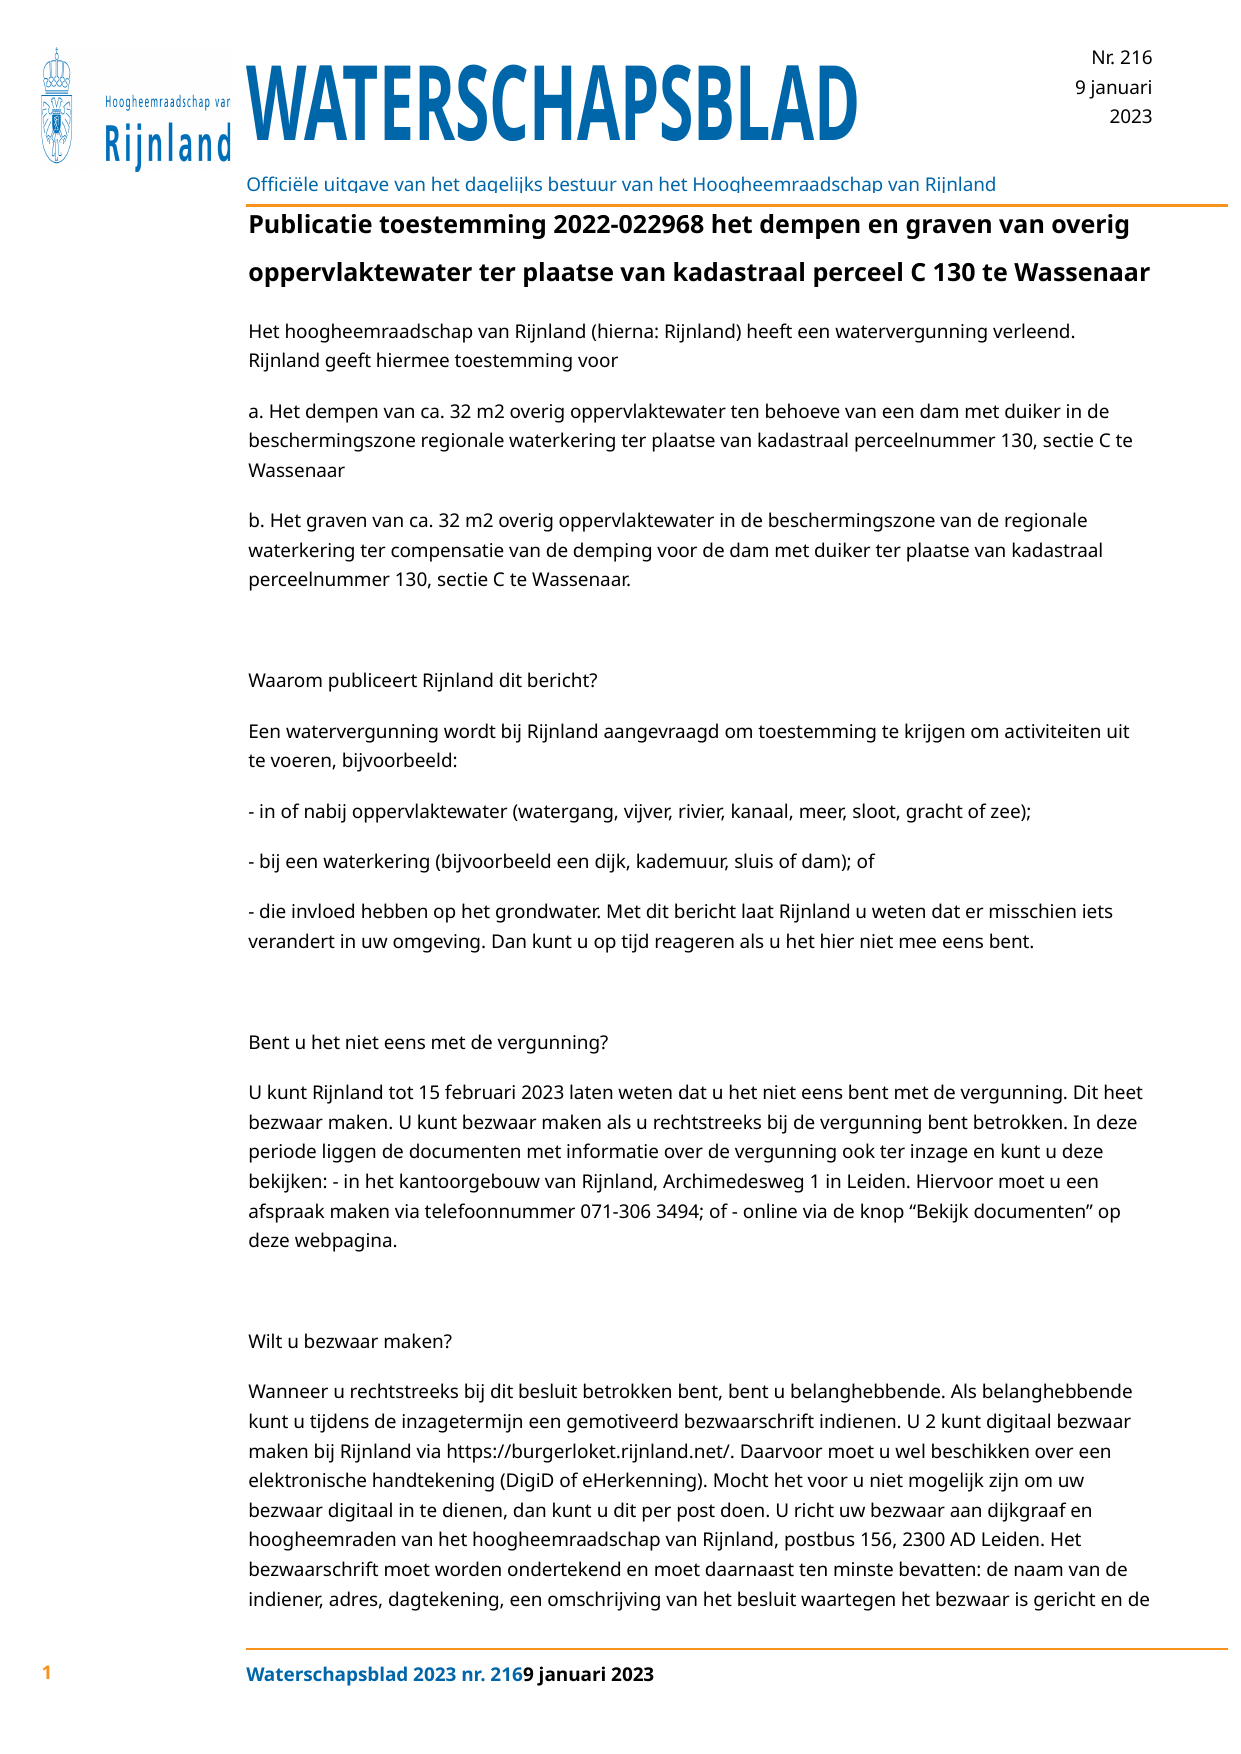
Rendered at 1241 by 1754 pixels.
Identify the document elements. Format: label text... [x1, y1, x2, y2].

text - die invloed hebben op het grondwater. Met dit bericht laat Rijnland u weten dat er misschien iets verandert in uw omgeving. Dan kunt u op tijd reageren als u het hier niet mee eens bent. [248, 899, 1152, 954]
text U kunt Rijnland tot 15 februari 2023 laten weten dat u het niet eens bent met de vergunning. Dit heet bezwaar maken. U kunt bezwaar maken als u rechtstreeks bij de vergunning bent betrokken. In deze periode liggen de documenten met informatie over de vergunning ook ter inzage en kunt u deze bekijken: - in het kantoorgebouw van Rijnland, Archimedesweg 1 in Leiden. Hiervoor moet u een afspraak maken via telefoonnummer 071-306 3494; of - online via de knop “Bekijk documenten” op deze webpagina. [248, 1079, 1152, 1253]
text b. Het graven van ca. 32 m2 overig oppervlaktewater in de beschermingszone van de regionale waterkering ter compensatie van de demping voor de dam met duiker ter plaatse van kadastraal perceelnummer 130, sectie C te Wassenaar. [248, 507, 1152, 592]
text - in of nabij oppervlaktewater (watergang, vijver, rivier, kanaal, meer, sloot, gracht of zee); [248, 798, 1152, 824]
text Bent u het niet eens met de vergunning? [248, 1029, 1152, 1055]
text - bij een waterkering (bijvoorbeeld een dijk, kademuur, sluis of dam); of [248, 848, 1152, 874]
picture [41, 47, 231, 172]
text Publicatie toestemming 2022-022968 het dempen en graven van overig oppervlaktewater ter plaatse van kadastraal perceel C 130 te Wassenaar [248, 207, 1152, 288]
text Waarom publiceert Rijnland dit bericht? [248, 667, 1152, 693]
text Het hoogheemraadschap van Rijnland (hierna: Rijnland) heeft een watervergunning verleend. Rijnland geeft hiermee toestemming voor [248, 318, 1152, 373]
text Wilt u bezwaar maken? [248, 1328, 1152, 1354]
text Wanneer u rechtstreeks bij dit besluit betrokken bent, bent u belanghebbende. Als belanghebbende kunt u tijdens de inzagetermijn een gemotiveerd bezwaarschrift indienen. U 2 kunt digitaal bezwaar maken bij Rijnland via https://burgerloket.rijnland.net/. Daarvoor moet u wel beschikken over een elektronische handtekening (DigiD of eHerkenning). Mocht het voor u niet mogelijk zijn om uw bezwaar digitaal in te dienen, dan kunt u dit per post doen. U richt uw bezwaar aan dijkgraaf en hoogheemraden van het hoogheemraadschap van Rijnland, postbus 156, 2300 AD Leiden. Het bezwaarschrift moet worden ondertekend en moet daarnaast ten minste bevatten: de naam van de indiener, adres, dagtekening, een omschrijving van het besluit waartegen het bezwaar is gericht en de [248, 1379, 1152, 1612]
text Een watervergunning wordt bij Rijnland aangevraagd om toestemming te krijgen om activiteiten uit te voeren, bijvoorbeeld: [248, 718, 1152, 773]
text a. Het dempen van ca. 32 m2 overig oppervlaktewater ten behoeve van een dam met duiker in de beschermingszone regionale waterkering ter plaatse van kadastraal perceelnummer 130, sectie C te Wassenaar [248, 398, 1152, 483]
